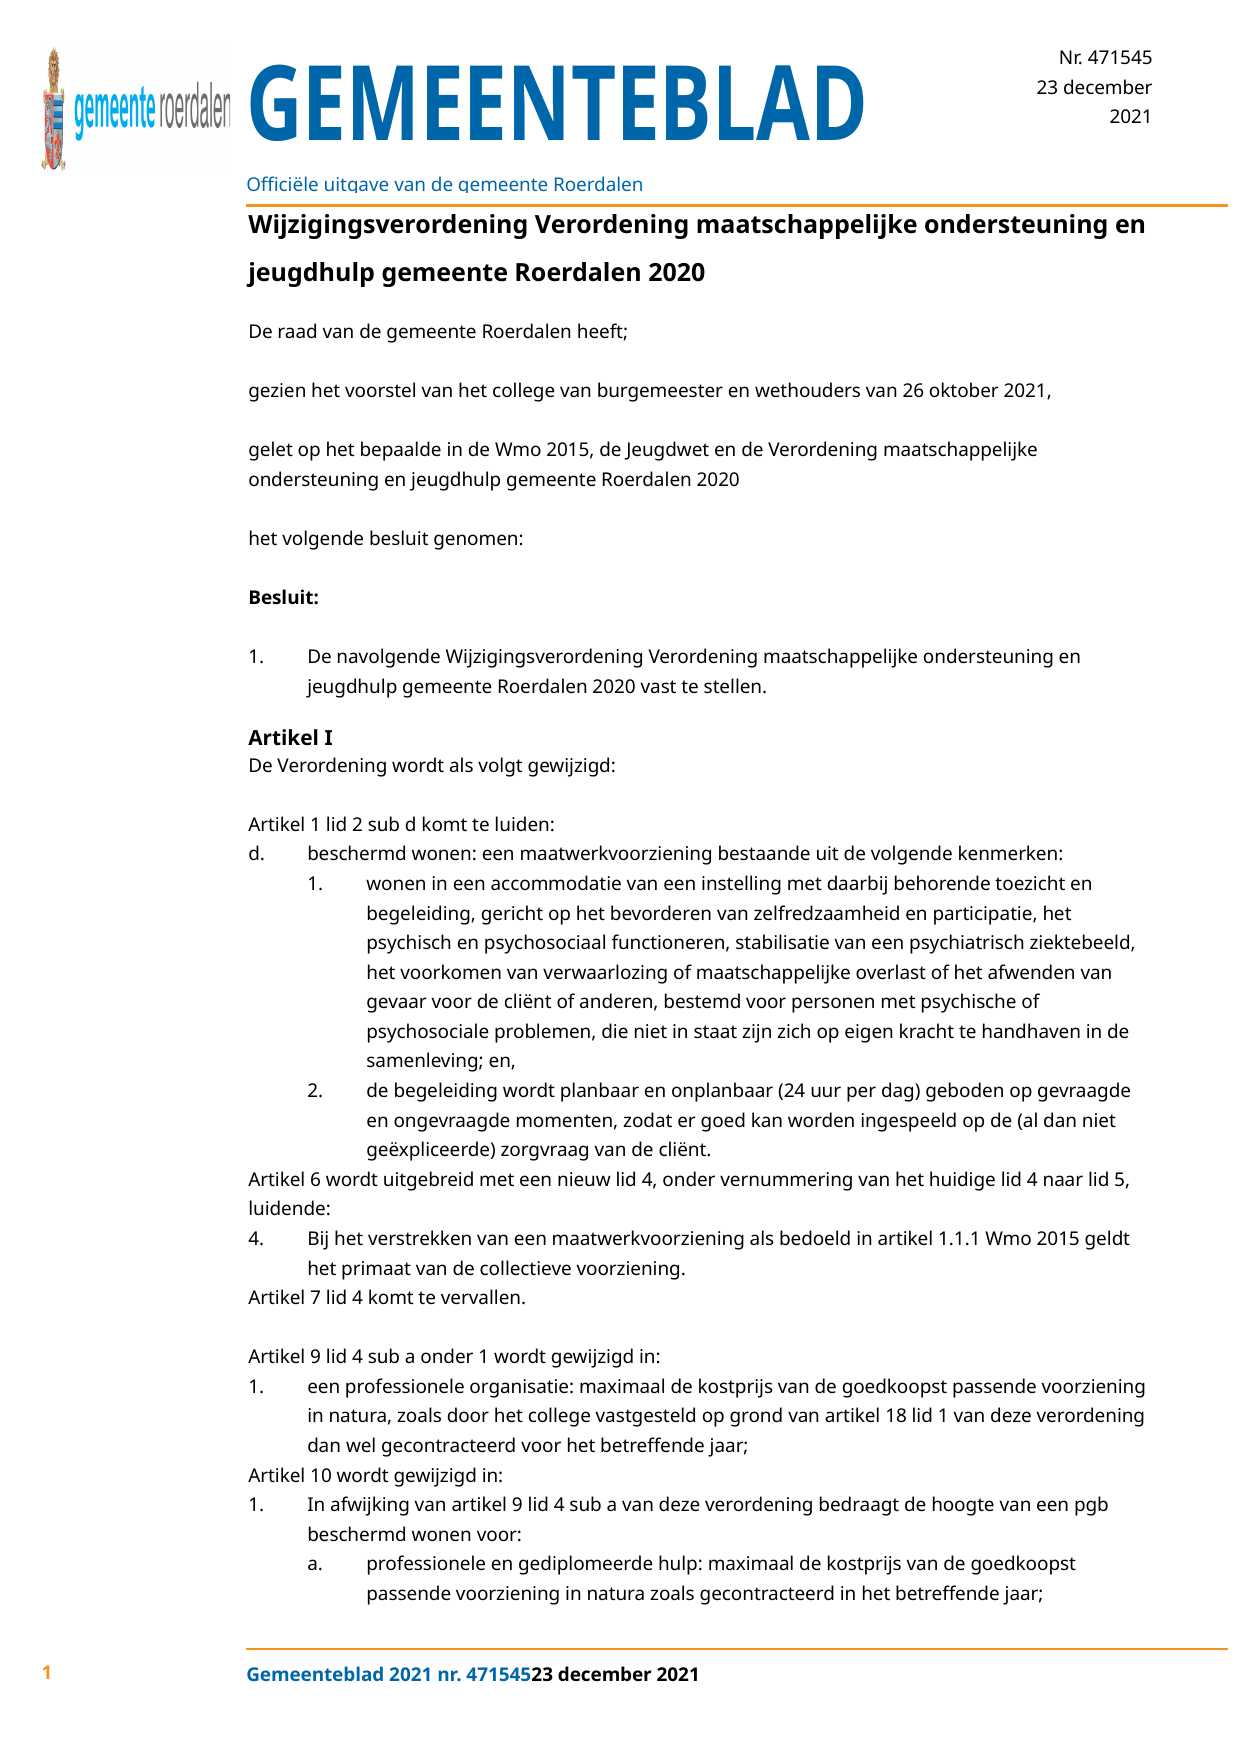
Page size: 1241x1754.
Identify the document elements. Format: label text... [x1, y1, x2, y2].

text De Verordening wordt als volgt gewijzigd: [248, 752, 1152, 777]
list professionele en gediplomeerde hulp: maximaal de kostprijs van de goedkoopst passende voorziening in natura zoals gecontracteerd in het betreffende jaar; [307, 1551, 1152, 1606]
list wonen in een accommodatie van een instelling met daarbij behorende toezicht en begeleiding, gericht op het bevorderen van zelfredzaamheid en participatie, het psychisch en psychosociaal functioneren, stabilisatie van een psychiatrisch ziektebeeld, het voorkomen van verwaarlozing of maatschappelijke overlast of het afwenden van gevaar voor de cliënt of anderen, bestemd voor personen met psychische of psychosociale problemen, die niet in staat zijn zich op eigen kracht te handhaven in de samenleving; en, [307, 870, 1152, 1073]
text Artikel 9 lid 4 sub a onder 1 wordt gewijzigd in: [248, 1343, 1152, 1369]
text gelet op het bepaalde in de Wmo 2015, de Jeugdwet en de Verordening maatschappelijke ondersteuning en jeugdhulp gemeente Roerdalen 2020 [248, 436, 1152, 492]
text Artikel I [248, 723, 1152, 752]
text Artikel 7 lid 4 komt te vervallen. [248, 1284, 1152, 1310]
text gezien het voorstel van het college van burgemeester en wethouders van 26 oktober 2021, [248, 377, 1152, 403]
list De navolgende Wijzigingsverordening Verordening maatschappelijke ondersteuning en jeugdhulp gemeente Roerdalen 2020 vast te stellen. [248, 643, 1152, 699]
text het volgende besluit genomen: [248, 525, 1152, 551]
text Besluit: [248, 584, 1152, 610]
list In afwijking van artikel 9 lid 4 sub a van deze verordening bedraagt de hoogte van een pgb beschermd wonen voor: [248, 1491, 1152, 1547]
text Artikel 1 lid 2 sub d komt te luiden: [248, 811, 1152, 837]
list Bij het verstrekken van een maatwerkvoorziening als bedoeld in artikel 1.1.1 Wmo 2015 geldt het primaat van de collectieve voorziening. [248, 1225, 1152, 1280]
text Artikel 6 wordt uitgebreid met een nieuw lid 4, onder vernummering van het huidige lid 4 naar lid 5, luidende: [248, 1166, 1152, 1221]
list beschermd wonen: een maatwerkvoorziening bestaande uit de volgende kenmerken: [248, 841, 1152, 866]
picture [41, 47, 231, 172]
text Artikel 10 wordt gewijzigd in: [248, 1462, 1152, 1487]
list de begeleiding wordt planbaar en onplanbaar (24 uur per dag) geboden op gevraagde en ongevraagde momenten, zodat er goed kan worden ingespeeld op de (al dan niet geëxpliceerde) zorgvraag van de cliënt. [307, 1077, 1152, 1162]
list een professionele organisatie: maximaal de kostprijs van de goedkoopst passende voorziening in natura, zoals door het college vastgesteld op grond van artikel 18 lid 1 van deze verordening dan wel gecontracteerd voor het betreffende jaar; [248, 1373, 1152, 1458]
text Wijzigingsverordening Verordening maatschappelijke ondersteuning en jeugdhulp gemeente Roerdalen 2020 [248, 207, 1152, 288]
text De raad van de gemeente Roerdalen heeft; [248, 318, 1152, 344]
